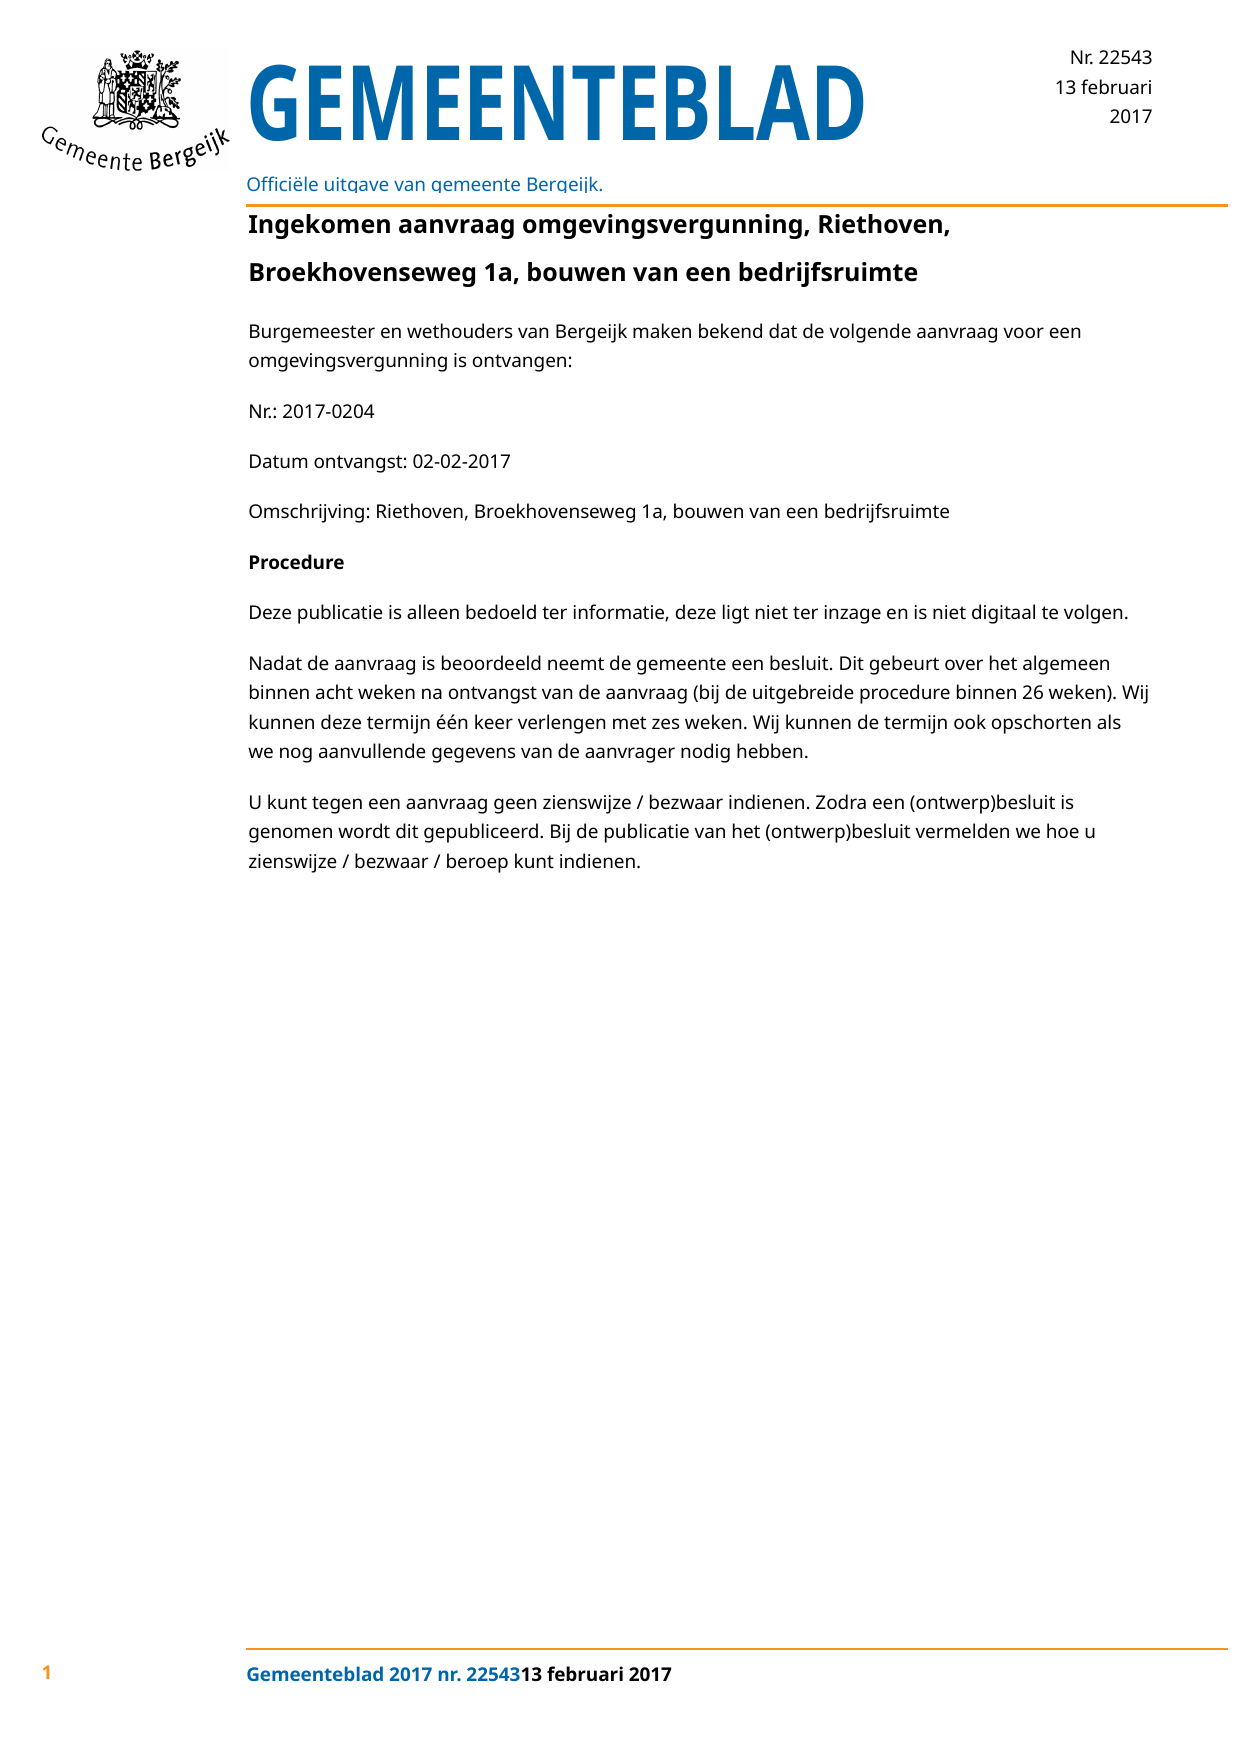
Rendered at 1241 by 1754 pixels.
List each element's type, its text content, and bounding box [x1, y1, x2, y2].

text Procedure [248, 549, 1152, 575]
text Datum ontvangst: 02-02-2017 [248, 448, 1152, 474]
text Nr.: 2017-0204 [248, 398, 1152, 424]
text Deze publicatie is alleen bedoeld ter informatie, deze ligt niet ter inzage en is niet digitaal te volgen. [248, 599, 1152, 625]
text Nadat de aanvraag is beoordeeld neemt de gemeente een besluit. Dit gebeurt over het algemeen binnen acht weken na ontvangst van de aanvraag (bij de uitgebreide procedure binnen 26 weken). Wij kunnen deze termijn één keer verlengen met zes weken. Wij kunnen de termijn ook opschorten als we nog aanvullende gegevens van de aanvrager nodig hebben. [248, 650, 1152, 764]
picture [41, 47, 231, 172]
text U kunt tegen een aanvraag geen zienswijze / bezwaar indienen. Zodra een (ontwerp)besluit is genomen wordt dit gepubliceerd. Bij de publicatie van het (ontwerp)besluit vermelden we hoe u zienswijze / bezwaar / beroep kunt indienen. [248, 789, 1152, 874]
text Omschrijving: Riethoven, Broekhovenseweg 1a, bouwen van een bedrijfsruimte [248, 499, 1152, 524]
text Ingekomen aanvraag omgevingsvergunning, Riethoven, Broekhovenseweg 1a, bouwen van een bedrijfsruimte [248, 207, 1152, 288]
text Burgemeester en wethouders van Bergeijk maken bekend dat de volgende aanvraag voor een omgevingsvergunning is ontvangen: [248, 318, 1152, 373]
